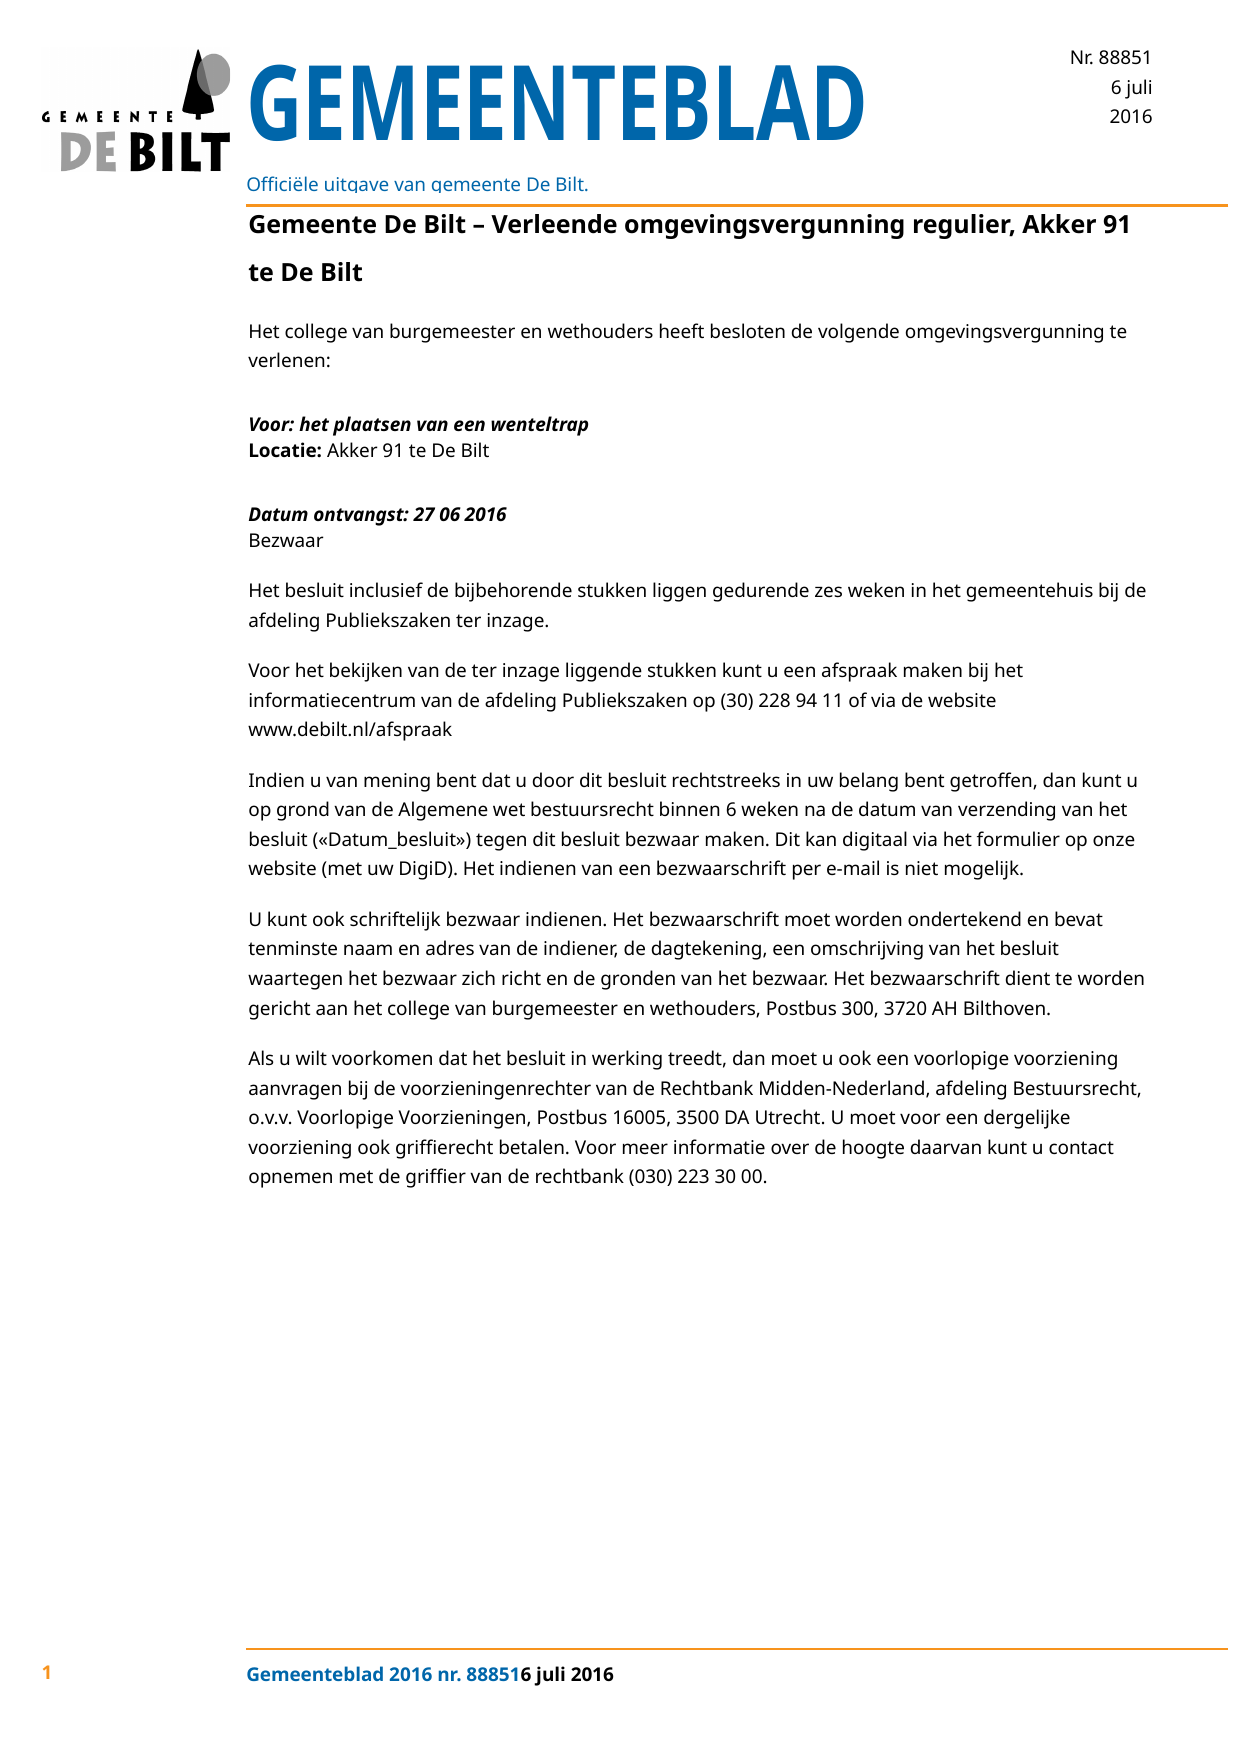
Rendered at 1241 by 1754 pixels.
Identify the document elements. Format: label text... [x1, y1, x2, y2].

text Gemeente De Bilt – Verleende omgevingsvergunning regulier, Akker 91 te De Bilt [248, 207, 1152, 288]
text U kunt ook schriftelijk bezwaar indienen. Het bezwaarschrift moet worden ondertekend en bevat tenminste naam en adres van de indiener, de dagtekening, een omschrijving van het besluit waartegen het bezwaar zich richt en de gronden van het bezwaar. Het bezwaarschrift dient te worden gericht aan het college van burgemeester en wethouders, Postbus 300, 3720 AH Bilthoven. [248, 906, 1152, 1021]
picture [41, 47, 231, 172]
text Bezwaar [248, 527, 1152, 553]
text Het besluit inclusief de bijbehorende stukken liggen gedurende zes weken in het gemeentehuis bij de afdeling Publiekszaken ter inzage. [248, 577, 1152, 633]
text Voor: het plaatsen van een wenteltrap [248, 411, 1152, 437]
text Datum ontvangst: 27 06 2016 [248, 501, 1152, 527]
text Indien u van mening bent dat u door dit besluit rechtstreeks in uw belang bent getroffen, dan kunt u op grond van de Algemene wet bestuursrecht binnen 6 weken na de datum van verzending van het besluit («Datum_besluit») tegen dit besluit bezwaar maken. Dit kan digitaal via het formulier op onze website (met uw DigiD). Het indienen van een bezwaarschrift per e-mail is niet mogelijk. [248, 767, 1152, 881]
text Als u wilt voorkomen dat het besluit in werking treedt, dan moet u ook een voorlopige voorziening aanvragen bij de voorzieningenrechter van de Rechtbank Midden-Nederland, afdeling Bestuursrecht, o.v.v. Voorlopige Voorzieningen, Postbus 16005, 3500 DA Utrecht. U moet voor een dergelijke voorziening ook griffierecht betalen. Voor meer informatie over de hoogte daarvan kunt u contact opnemen met de griffier van de rechtbank (030) 223 30 00. [248, 1045, 1152, 1189]
text Voor het bekijken van de ter inzage liggende stukken kunt u een afspraak maken bij het informatiecentrum van de afdeling Publiekszaken op (30) 228 94 11 of via de website www.debilt.nl/afspraak [248, 657, 1152, 742]
text Locatie: Akker 91 te De Bilt [248, 437, 1152, 463]
text Het college van burgemeester en wethouders heeft besloten de volgende omgevingsvergunning te verlenen: [248, 318, 1152, 373]
